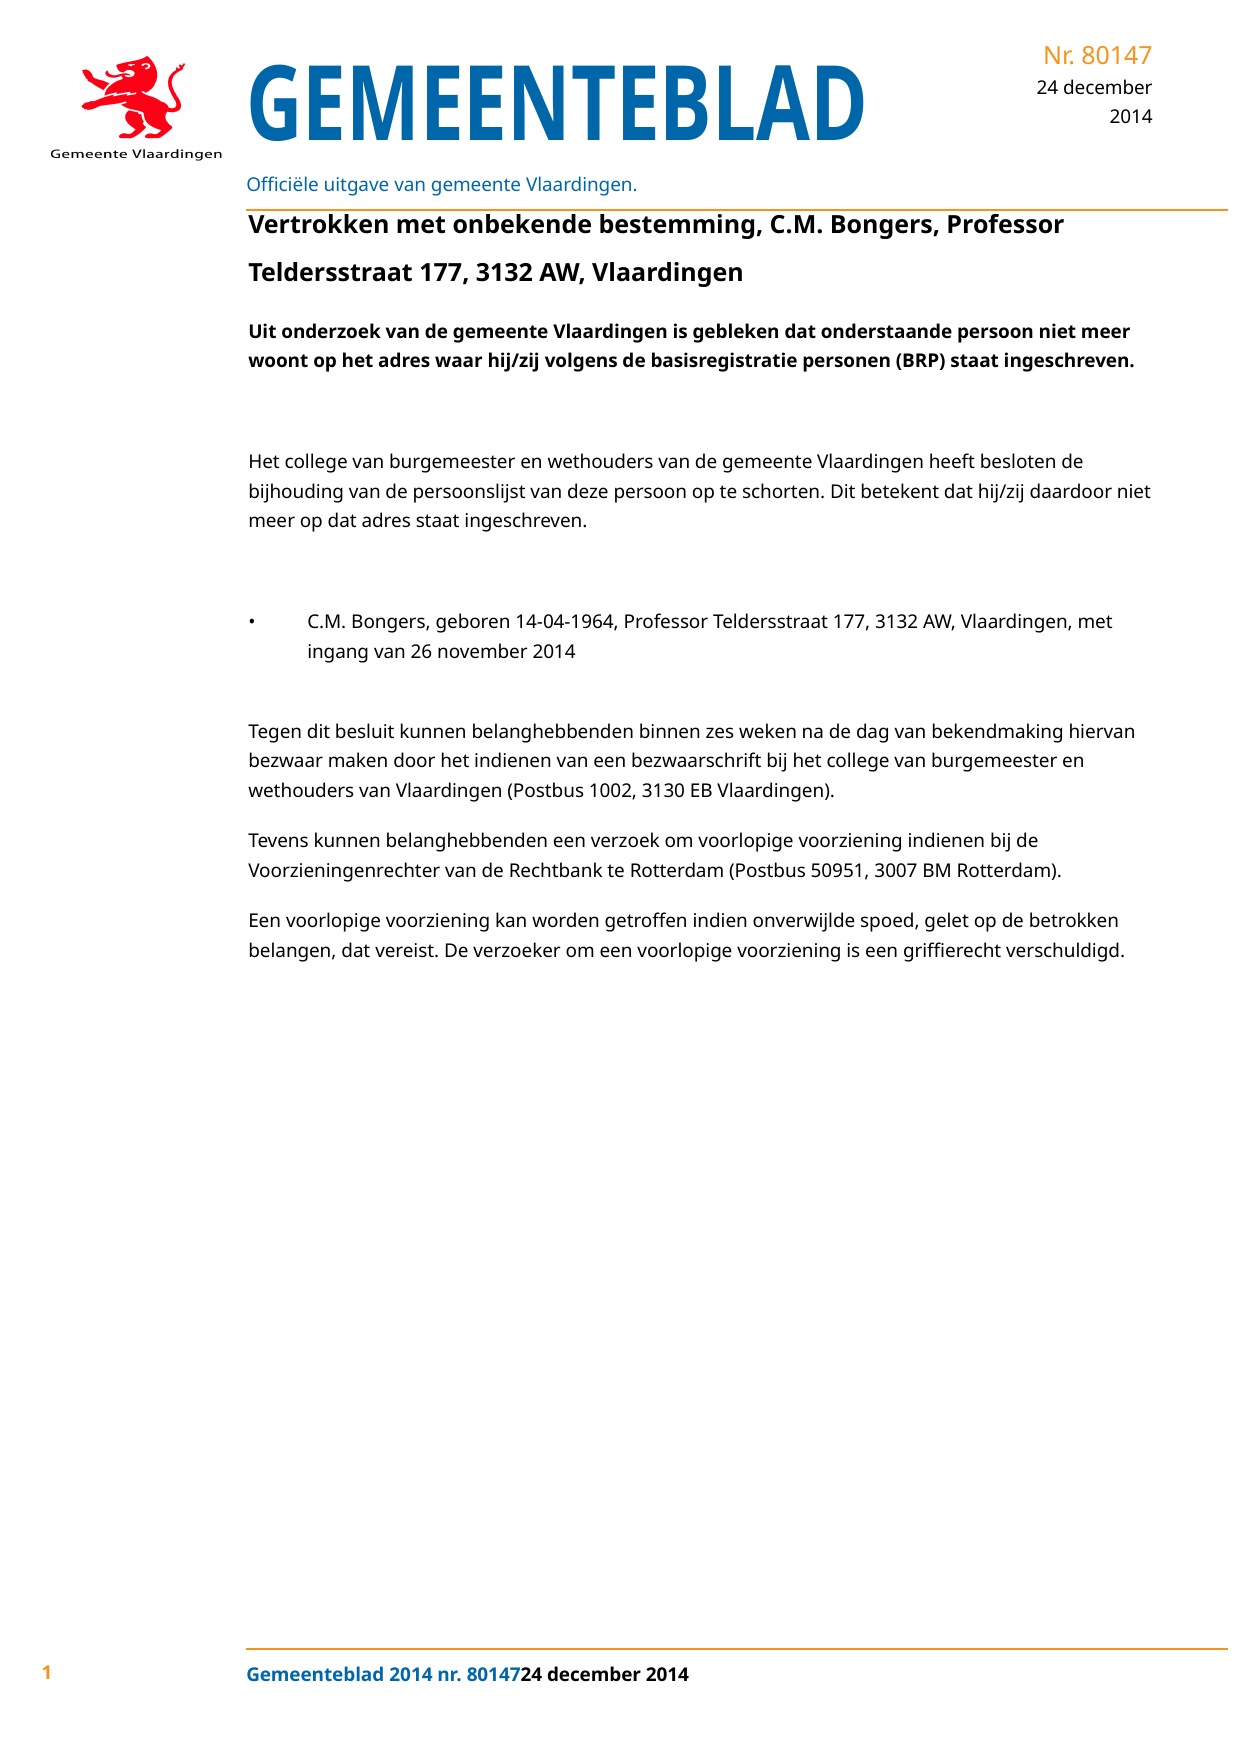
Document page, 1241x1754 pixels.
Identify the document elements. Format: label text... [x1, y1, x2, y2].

text Vertrokken met onbekende bestemming, C.M. Bongers, Professor Teldersstraat 177, 3132 AW, Vlaardingen [248, 211, 1152, 288]
text Het college van burgemeester en wethouders van de gemeente Vlaardingen heeft besloten de bijhouding van de persoonslijst van deze persoon op te schorten. Dit betekent dat hij/zij daardoor niet meer op dat adres staat ingeschreven. [248, 448, 1152, 533]
text Tevens kunnen belanghebbenden een verzoek om voorlopige voorziening indienen bij de Voorzieningenrechter van de Rechtbank te Rotterdam (Postbus 50951, 3007 BM Rotterdam). [248, 827, 1152, 883]
text Uit onderzoek van de gemeente Vlaardingen is gebleken dat onderstaande persoon niet meer woont op het adres waar hij/zij volgens de basisregistratie personen (BRP) staat ingeschreven. [248, 318, 1152, 373]
text Tegen dit besluit kunnen belanghebbenden binnen zes weken na de dag van bekendmaking hiervan bezwaar maken door het indienen van een bezwaarschrift bij het college van burgemeester en wethouders van Vlaardingen (Postbus 1002, 3130 EB Vlaardingen). [248, 718, 1152, 803]
picture [41, 47, 231, 172]
list C.M. Bongers, geboren 14-04-1964, Professor Teldersstraat 177, 3132 AW, Vlaardingen, met ingang van 26 november 2014 [248, 608, 1152, 664]
text Een voorlopige voorziening kan worden getroffen indien onverwijlde spoed, gelet op de betrokken belangen, dat vereist. De verzoeker om een voorlopige voorziening is een griffierecht verschuldigd. [248, 907, 1152, 963]
